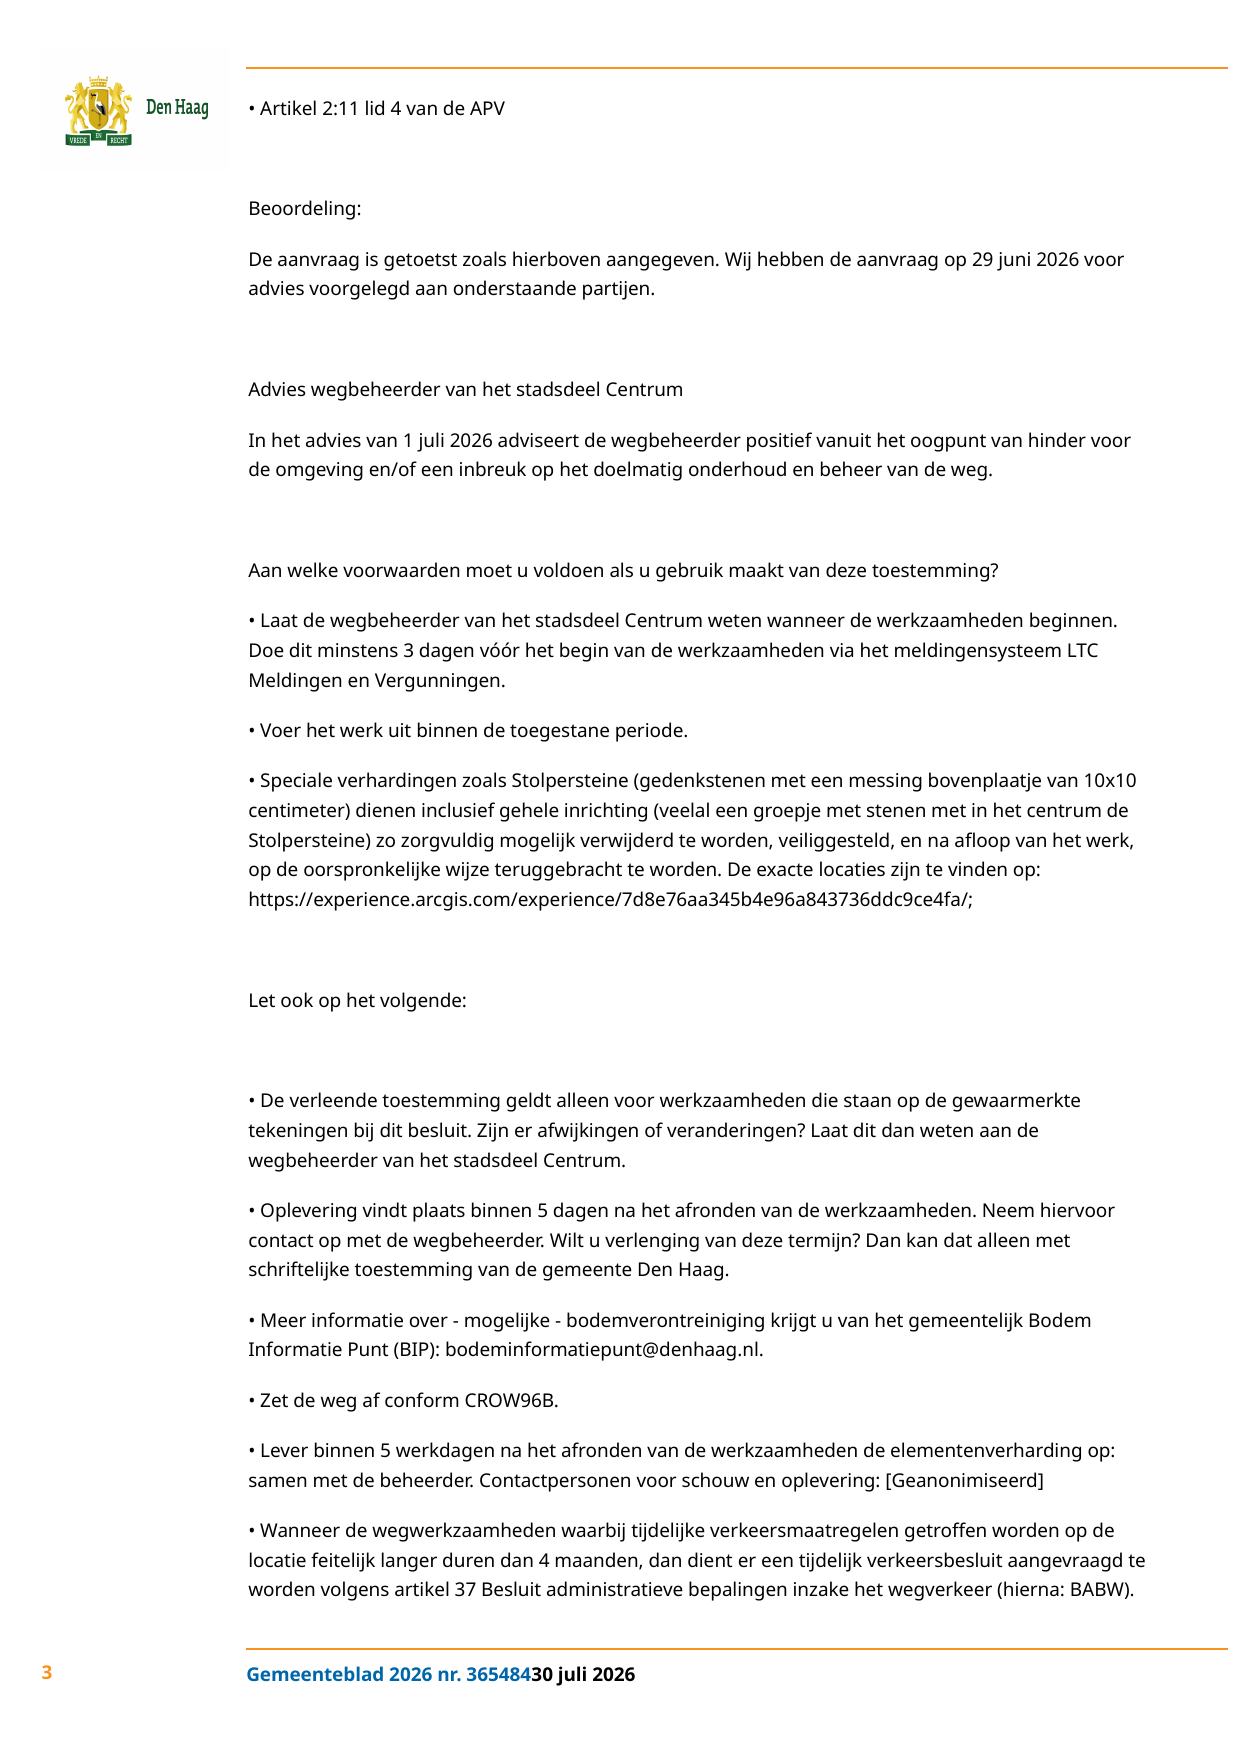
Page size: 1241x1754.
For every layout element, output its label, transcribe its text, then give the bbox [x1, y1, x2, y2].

text • Laat de wegbeheerder van het stadsdeel Centrum weten wanneer de werkzaamheden beginnen. Doe dit minstens 3 dagen vóór het begin van de werkzaamheden via het meldingensysteem LTC Meldingen en Vergunningen. [248, 608, 1152, 693]
text Beoordeling: [248, 196, 1152, 221]
text • Voer het werk uit binnen de toegestane periode. [248, 717, 1152, 743]
text • Speciale verhardingen zoals Stolpersteine (gedenkstenen met een messing bovenplaatje van 10x10 centimeter) dienen inclusief gehele inrichting (veelal een groepje met stenen met in het centrum de Stolpersteine) zo zorgvuldig mogelijk verwijderd te worden, veiliggesteld, en na afloop van het werk, op de oorspronkelijke wijze teruggebracht te worden. De exacte locaties zijn te vinden op: https://experience.arcgis.com/experience/7d8e76aa345b4e96a843736ddc9ce4fa/; [248, 768, 1152, 912]
text • Artikel 2:11 lid 4 van de APV [248, 95, 1152, 121]
picture [41, 47, 231, 172]
text • De verleende toestemming geldt alleen voor werkzaamheden die staan op de gewaarmerkte tekeningen bij dit besluit. Zijn er afwijkingen of veranderingen? Laat dit dan weten aan de wegbeheerder van het stadsdeel Centrum. [248, 1088, 1152, 1173]
text • Zet de weg af conform CROW96B. [248, 1387, 1152, 1413]
text • Oplevering vindt plaats binnen 5 dagen na het afronden van de werkzaamheden. Neem hiervoor contact op met de wegbeheerder. Wilt u verlenging van deze termijn? Dan kan dat alleen met schriftelijke toestemming van de gemeente Den Haag. [248, 1197, 1152, 1282]
text Aan welke voorwaarden moet u voldoen als u gebruik maakt van deze toestemming? [248, 557, 1152, 583]
text • Lever binnen 5 werkdagen na het afronden van de werkzaamheden de elementenverharding op: samen met de beheerder. Contactpersonen voor schouw en oplevering: [Geanonimiseerd] [248, 1437, 1152, 1493]
text De aanvraag is getoetst zoals hierboven aangegeven. Wij hebben de aanvraag op 29 juni 2026 voor advies voorgelegd aan onderstaande partijen. [248, 246, 1152, 301]
text In het advies van 1 juli 2026 adviseert de wegbeheerder positief vanuit het oogpunt van hinder voor de omgeving en/of een inbreuk op het doelmatig onderhoud en beheer van de weg. [248, 427, 1152, 482]
text • Wanneer de wegwerkzaamheden waarbij tijdelijke verkeersmaatregelen getroffen worden op de locatie feitelijk langer duren dan 4 maanden, dan dient er een tijdelijk verkeersbesluit aangevraagd te worden volgens artikel 37 Besluit administratieve bepalingen inzake het wegverkeer (hierna: BABW). [248, 1517, 1152, 1602]
text Let ook op het volgende: [248, 987, 1152, 1013]
text • Meer informatie over - mogelijke - bodemverontreiniging krijgt u van het gemeentelijk Bodem Informatie Punt (BIP): bodeminformatiepunt@denhaag.nl. [248, 1307, 1152, 1362]
text Advies wegbeheerder van het stadsdeel Centrum [248, 376, 1152, 402]
